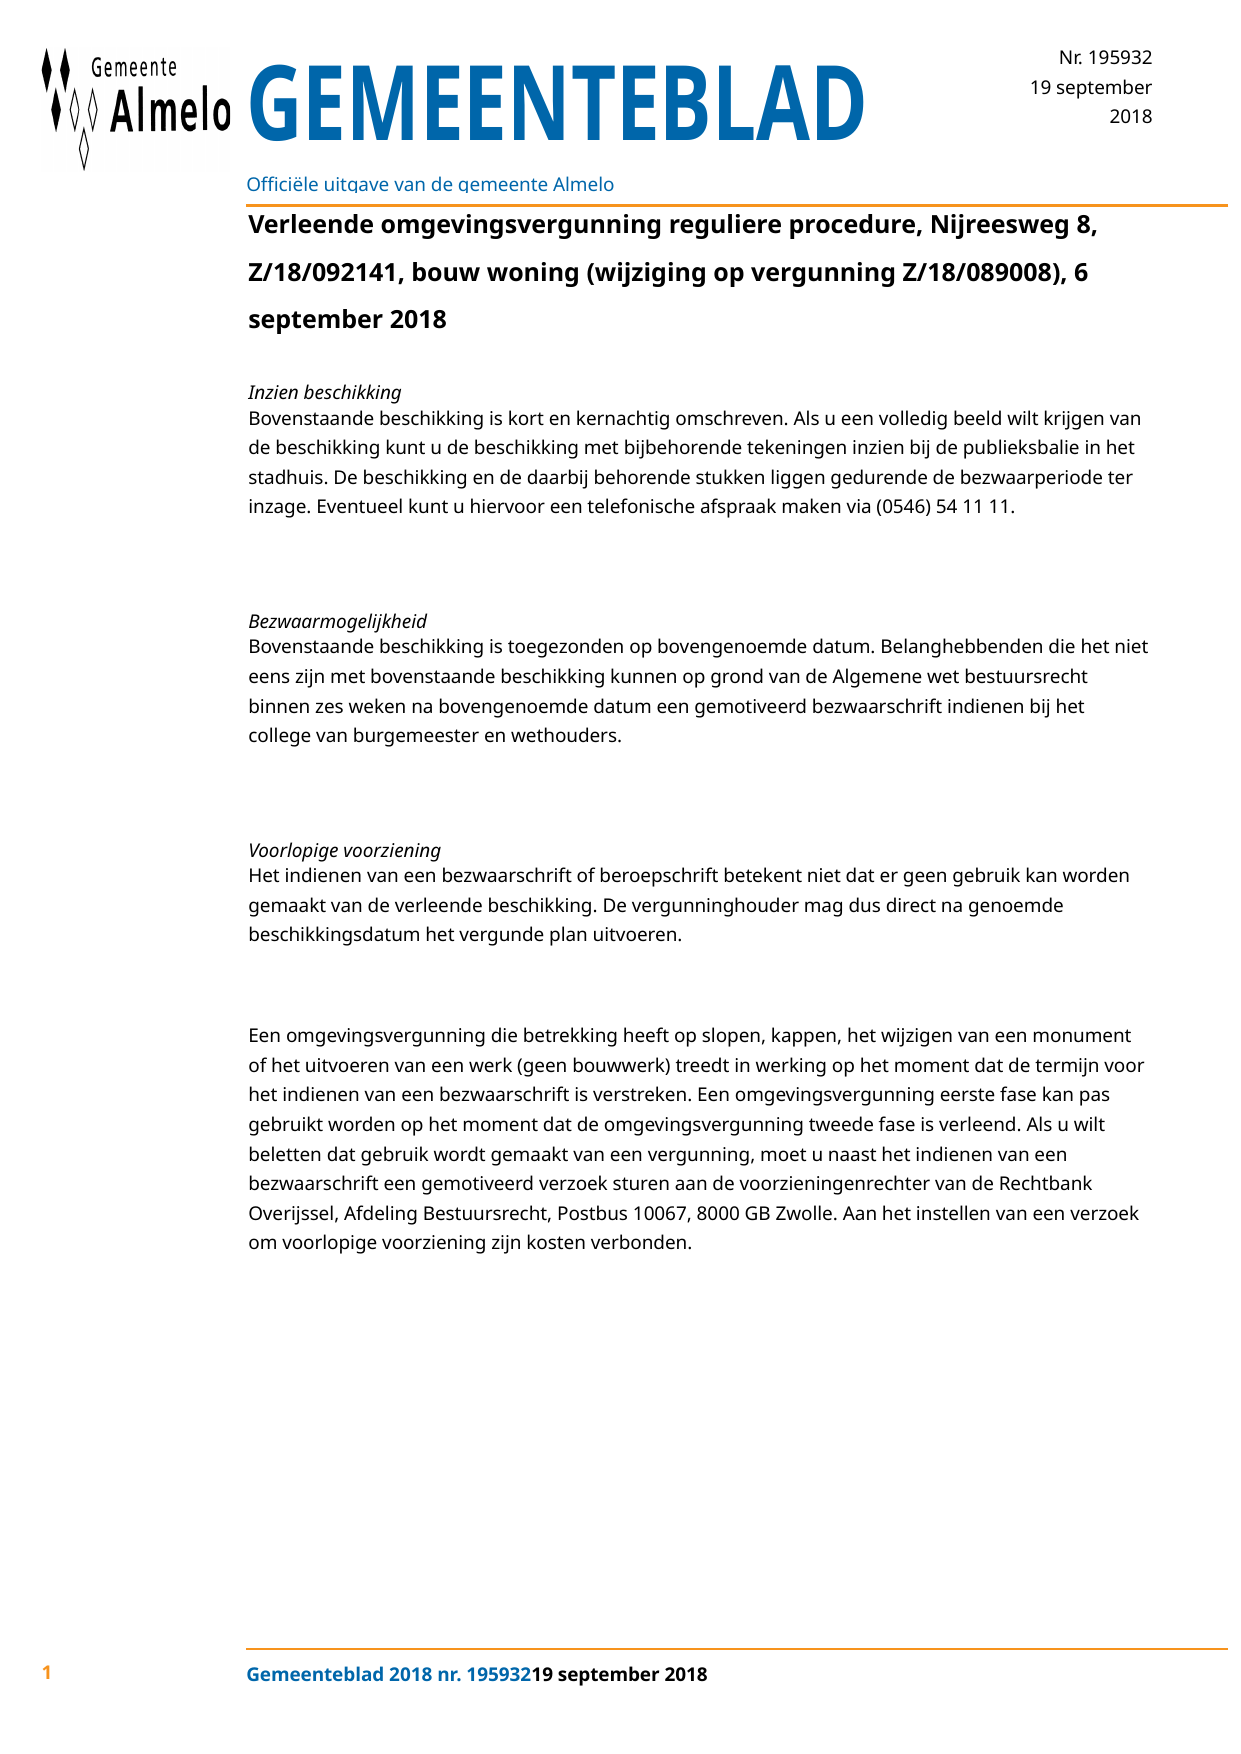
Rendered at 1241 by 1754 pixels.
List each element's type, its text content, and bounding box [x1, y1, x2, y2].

text Bovenstaande beschikking is toegezonden op bovengenoemde datum. Belanghebbenden die het niet eens zijn met bovenstaande beschikking kunnen op grond van de Algemene wet bestuursrecht binnen zes weken na bovengenoemde datum een gemotiveerd bezwaarschrift indienen bij het college van burgemeester en wethouders. [248, 634, 1152, 748]
text Bovenstaande beschikking is kort en kernachtig omschreven. Als u een volledig beeld wilt krijgen van de beschikking kunt u de beschikking met bijbehorende tekeningen inzien bij de publieksbalie in het stadhuis. De beschikking en de daarbij behorende stukken liggen gedurende de bezwaarperiode ter inzage. Eventueel kunt u hiervoor een telefonische afspraak maken via (0546) 54 11 11. [248, 405, 1152, 519]
text Het indienen van een bezwaarschrift of beroepschrift betekent niet dat er geen gebruik kan worden gemaakt van de verleende beschikking. De vergunninghouder mag dus direct na genoemde beschikkingsdatum het vergunde plan uitvoeren. [248, 862, 1152, 947]
text Inzien beschikking [248, 379, 1152, 405]
text Verleende omgevingsvergunning reguliere procedure, Nijreesweg 8, Z/18/092141, bouw woning (wijziging op vergunning Z/18/089008), 6 september 2018 [248, 207, 1152, 336]
text Voorlopige voorziening [248, 837, 1152, 862]
text Bezwaarmogelijkheid [248, 608, 1152, 634]
text Een omgevingsvergunning die betrekking heeft op slopen, kappen, het wijzigen van een monument of het uitvoeren van een werk (geen bouwwerk) treedt in werking op het moment dat de termijn voor het indienen van een bezwaarschrift is verstreken. Een omgevingsvergunning eerste fase kan pas gebruikt worden op het moment dat de omgevingsvergunning tweede fase is verleend. Als u wilt beletten dat gebruik wordt gemaakt van een vergunning, moet u naast het indienen van een bezwaarschrift een gemotiveerd verzoek sturen aan de voorzieningenrechter van de Rechtbank Overijssel, Afdeling Bestuursrecht, Postbus 10067, 8000 GB Zwolle. Aan het instellen van een verzoek om voorlopige voorziening zijn kosten verbonden. [248, 1022, 1152, 1255]
picture [41, 47, 231, 172]
